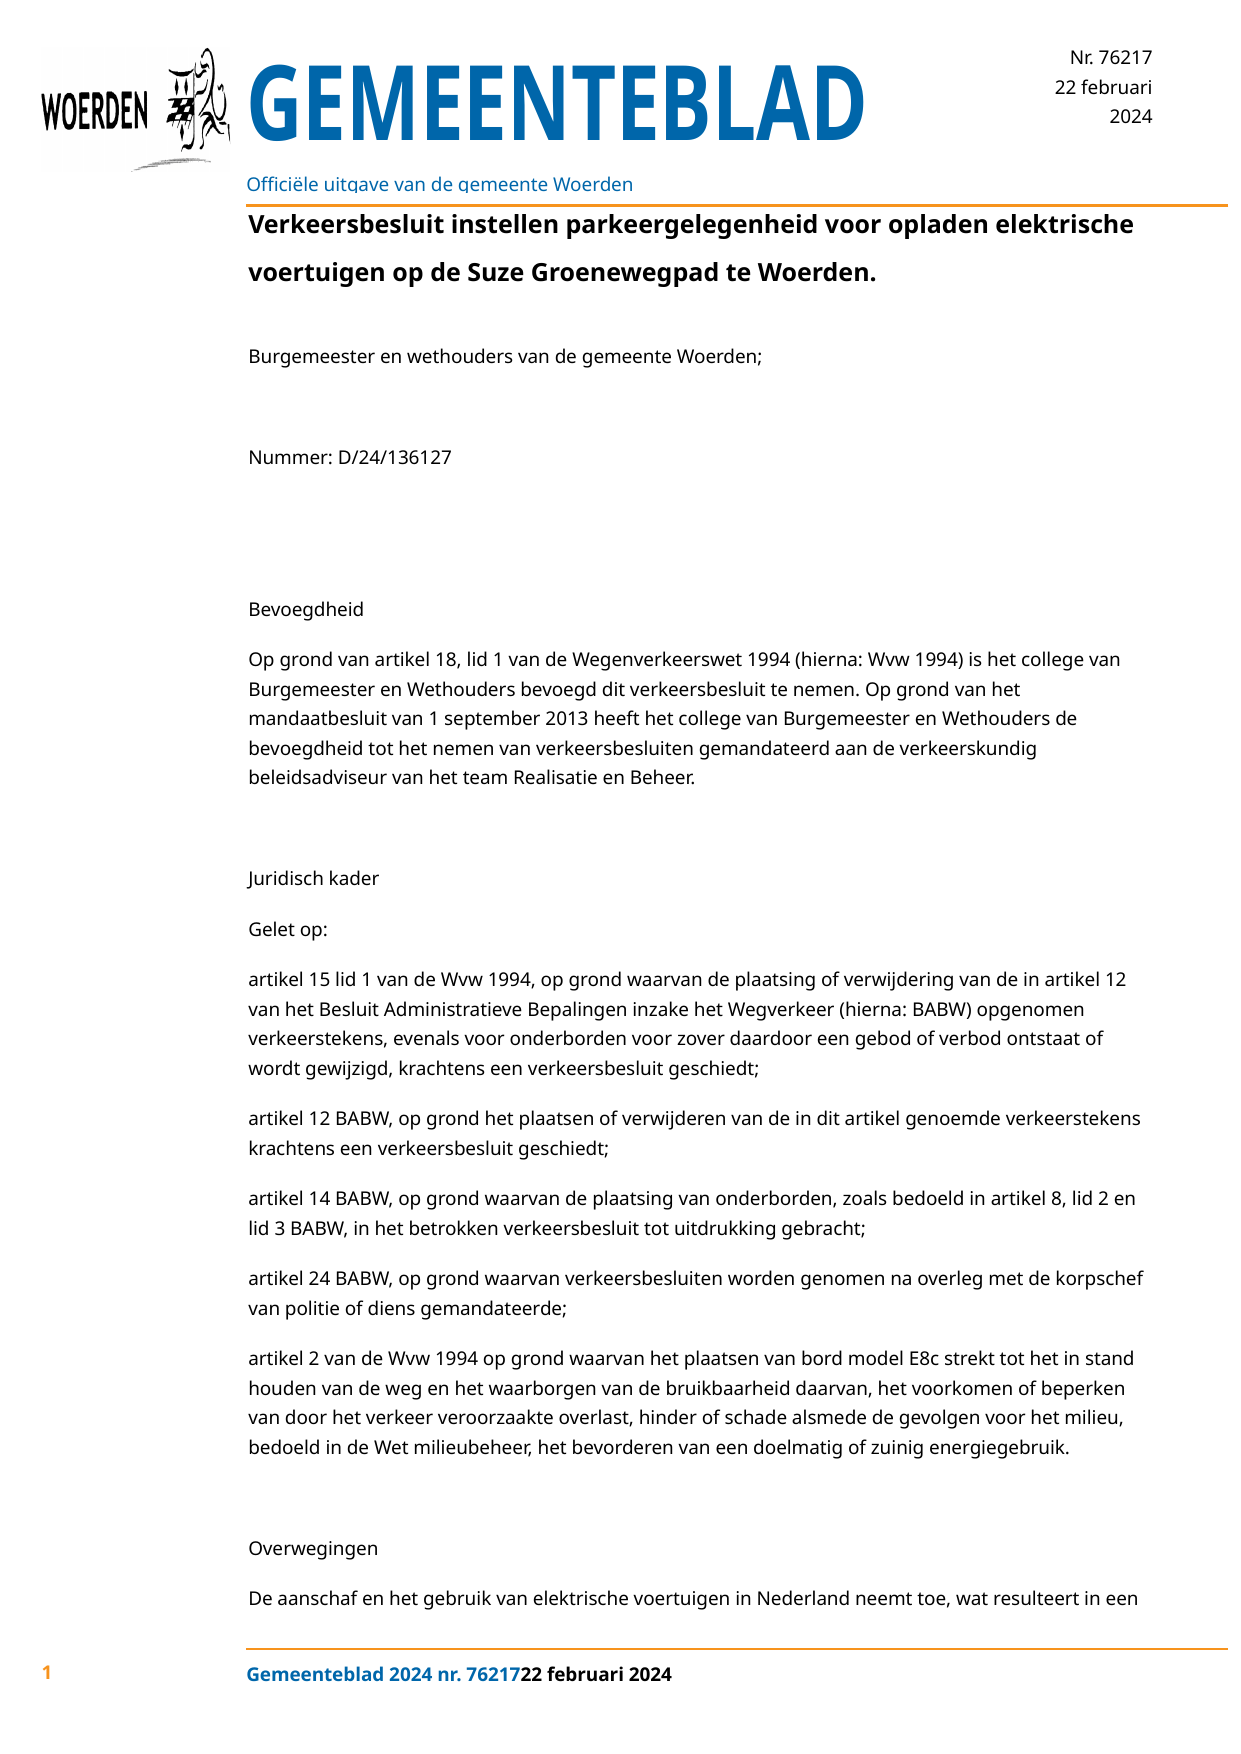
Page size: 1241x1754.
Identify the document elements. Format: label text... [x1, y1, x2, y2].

text artikel 14 BABW, op grond waarvan de plaatsing van onderborden, zoals bedoeld in artikel 8, lid 2 en lid 3 BABW, in het betrokken verkeersbesluit tot uitdrukking gebracht; [248, 1185, 1152, 1241]
text Op grond van artikel 18, lid 1 van de Wegenverkeerswet 1994 (hierna: Wvw 1994) is het college van Burgemeester en Wethouders bevoegd dit verkeersbesluit te nemen. Op grond van het mandaatbesluit van 1 september 2013 heeft het college van Burgemeester en Wethouders de bevoegdheid tot het nemen van verkeersbesluiten gemandateerd aan de verkeerskundig beleidsadviseur van het team Realisatie en Beheer. [248, 646, 1152, 790]
picture [41, 47, 231, 172]
text Bevoegdheid [248, 596, 1152, 621]
text Verkeersbesluit instellen parkeergelegenheid voor opladen elektrische voertuigen op de Suze Groenewegpad te Woerden. [248, 207, 1152, 288]
text Gelet op: [248, 916, 1152, 941]
text Overwegingen [248, 1535, 1152, 1561]
text Juridisch kader [248, 865, 1152, 891]
text artikel 24 BABW, op grond waarvan verkeersbesluiten worden genomen na overleg met de korpschef van politie of diens gemandateerde; [248, 1265, 1152, 1321]
text De aanschaf en het gebruik van elektrische voertuigen in Nederland neemt toe, wat resulteert in een [248, 1585, 1152, 1611]
text Nummer: D/24/136127 [248, 444, 1152, 470]
text Burgemeester en wethouders van de gemeente Woerden; [248, 344, 1152, 369]
text artikel 15 lid 1 van de Wvw 1994, op grond waarvan de plaatsing of verwijdering van de in artikel 12 van het Besluit Administratieve Bepalingen inzake het Wegverkeer (hierna: BABW) opgenomen verkeerstekens, evenals voor onderborden voor zover daardoor een gebod of verbod ontstaat of wordt gewijzigd, krachtens een verkeersbesluit geschiedt; [248, 966, 1152, 1081]
text artikel 2 van de Wvw 1994 op grond waarvan het plaatsen van bord model E8c strekt tot het in stand houden van de weg en het waarborgen van de bruikbaarheid daarvan, het voorkomen of beperken van door het verkeer veroorzaakte overlast, hinder of schade alsmede de gevolgen voor het milieu, bedoeld in de Wet milieubeheer, het bevorderen van een doelmatig of zuinig energiegebruik. [248, 1345, 1152, 1460]
text artikel 12 BABW, op grond het plaatsen of verwijderen van de in dit artikel genoemde verkeerstekens krachtens een verkeersbesluit geschiedt; [248, 1105, 1152, 1161]
